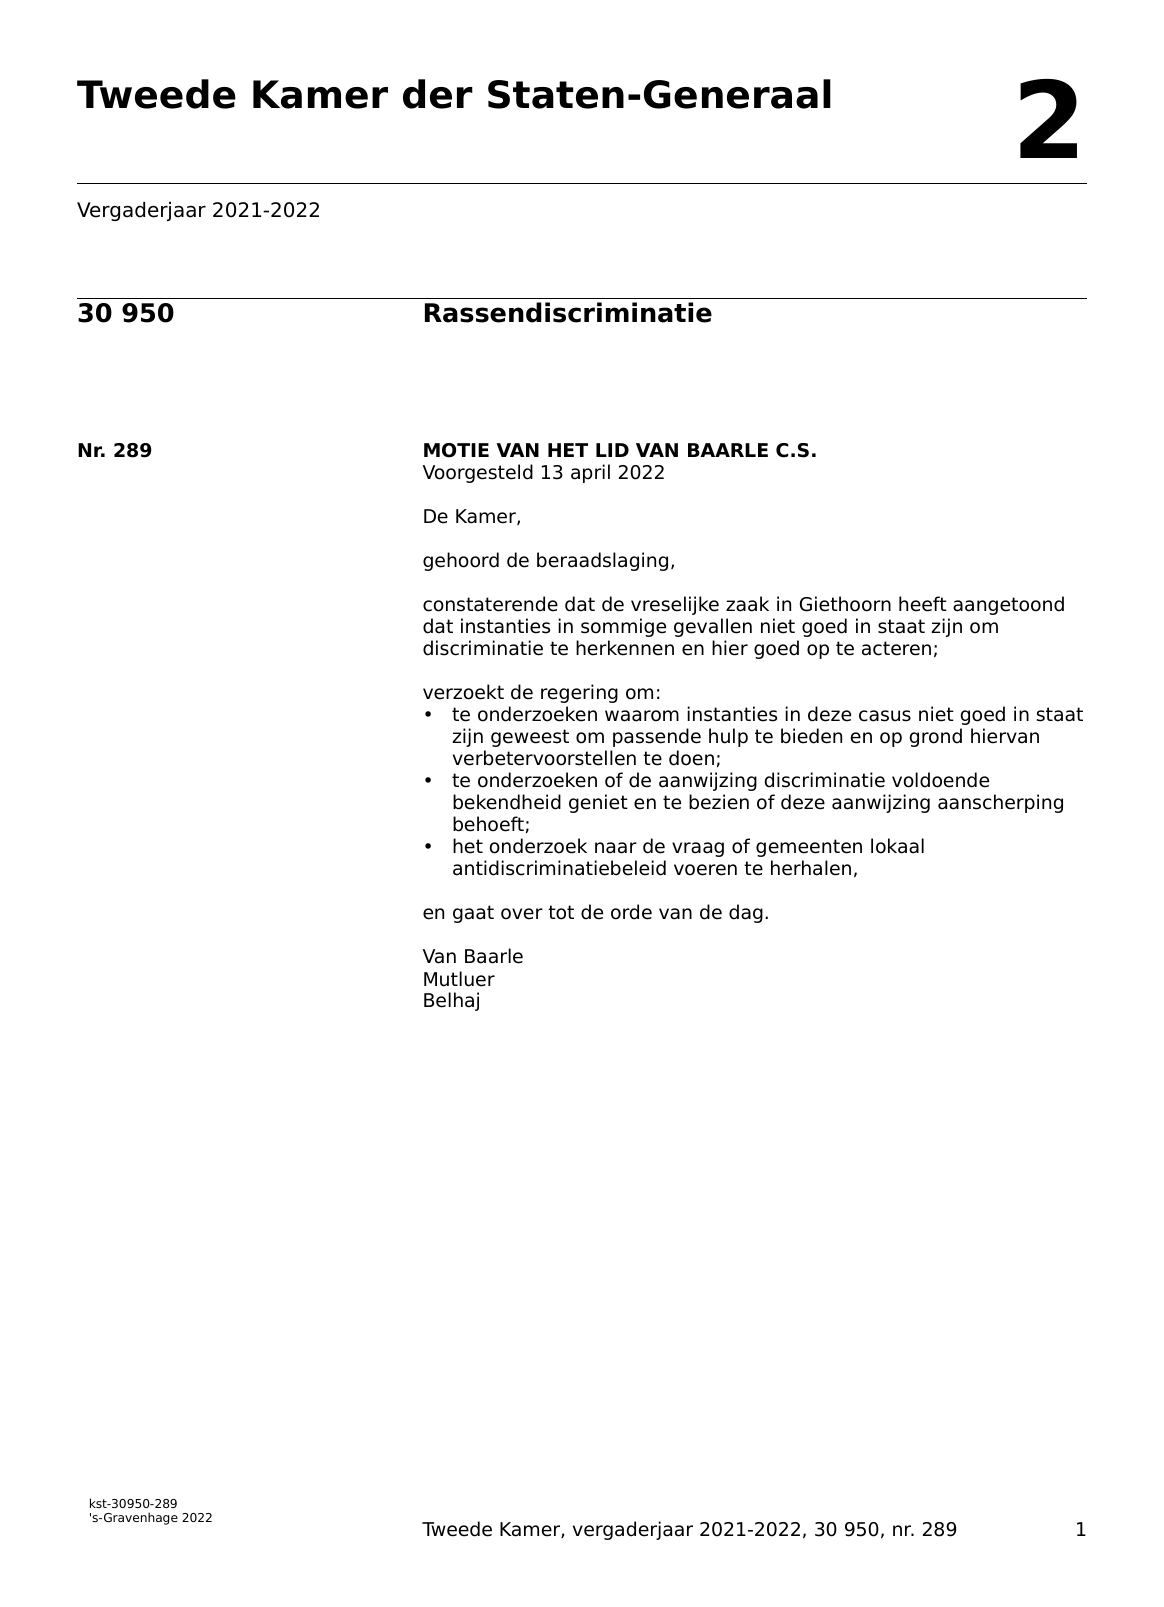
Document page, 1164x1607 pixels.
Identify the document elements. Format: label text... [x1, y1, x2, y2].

subtitle 30 950 Rassendiscriminatie [77, 299, 1087, 329]
text en gaat over tot de orde van de dag. [422, 902, 1087, 924]
text gehoord de beraadslaging, [422, 550, 1087, 572]
text Mutluer [422, 968, 1087, 990]
text verzoekt de regering om: [422, 682, 1087, 704]
text kst-30950-289 [88, 1497, 323, 1511]
table_header Tweede Kamer der Staten-Generaal [77, 59, 886, 183]
table_cell Vergaderjaar 2021-2022 [77, 184, 1087, 298]
text • te onderzoeken of de aanwijzing discriminatie voldoende bekendheid geniet en te bezien of deze aanwijzing aanscherping behoeft; [422, 770, 1087, 836]
subtitle Nr. 289 MOTIE VAN HET LID VAN BAARLE C.S. [77, 440, 1087, 462]
text Belhaj [422, 990, 1087, 1012]
text De Kamer, [422, 506, 1087, 528]
text 's-Gravenhage 2022 [88, 1511, 323, 1525]
text constaterende dat de vreselijke zaak in Giethoorn heeft aangetoond dat instanties in sommige gevallen niet goed in staat zijn om discriminatie te herkennen en hier goed op te acteren; [422, 594, 1087, 660]
text Van Baarle [422, 946, 1087, 968]
text • het onderzoek naar de vraag of gemeenten lokaal antidiscriminatiebeleid voeren te herhalen, [422, 836, 1087, 880]
text Voorgesteld 13 april 2022 [422, 462, 1087, 484]
text • te onderzoeken waarom instanties in deze casus niet goed in staat zijn geweest om passende hulp te bieden en op grond hiervan verbetervoorstellen te doen; [422, 704, 1087, 770]
table_header 2 [886, 59, 1087, 183]
